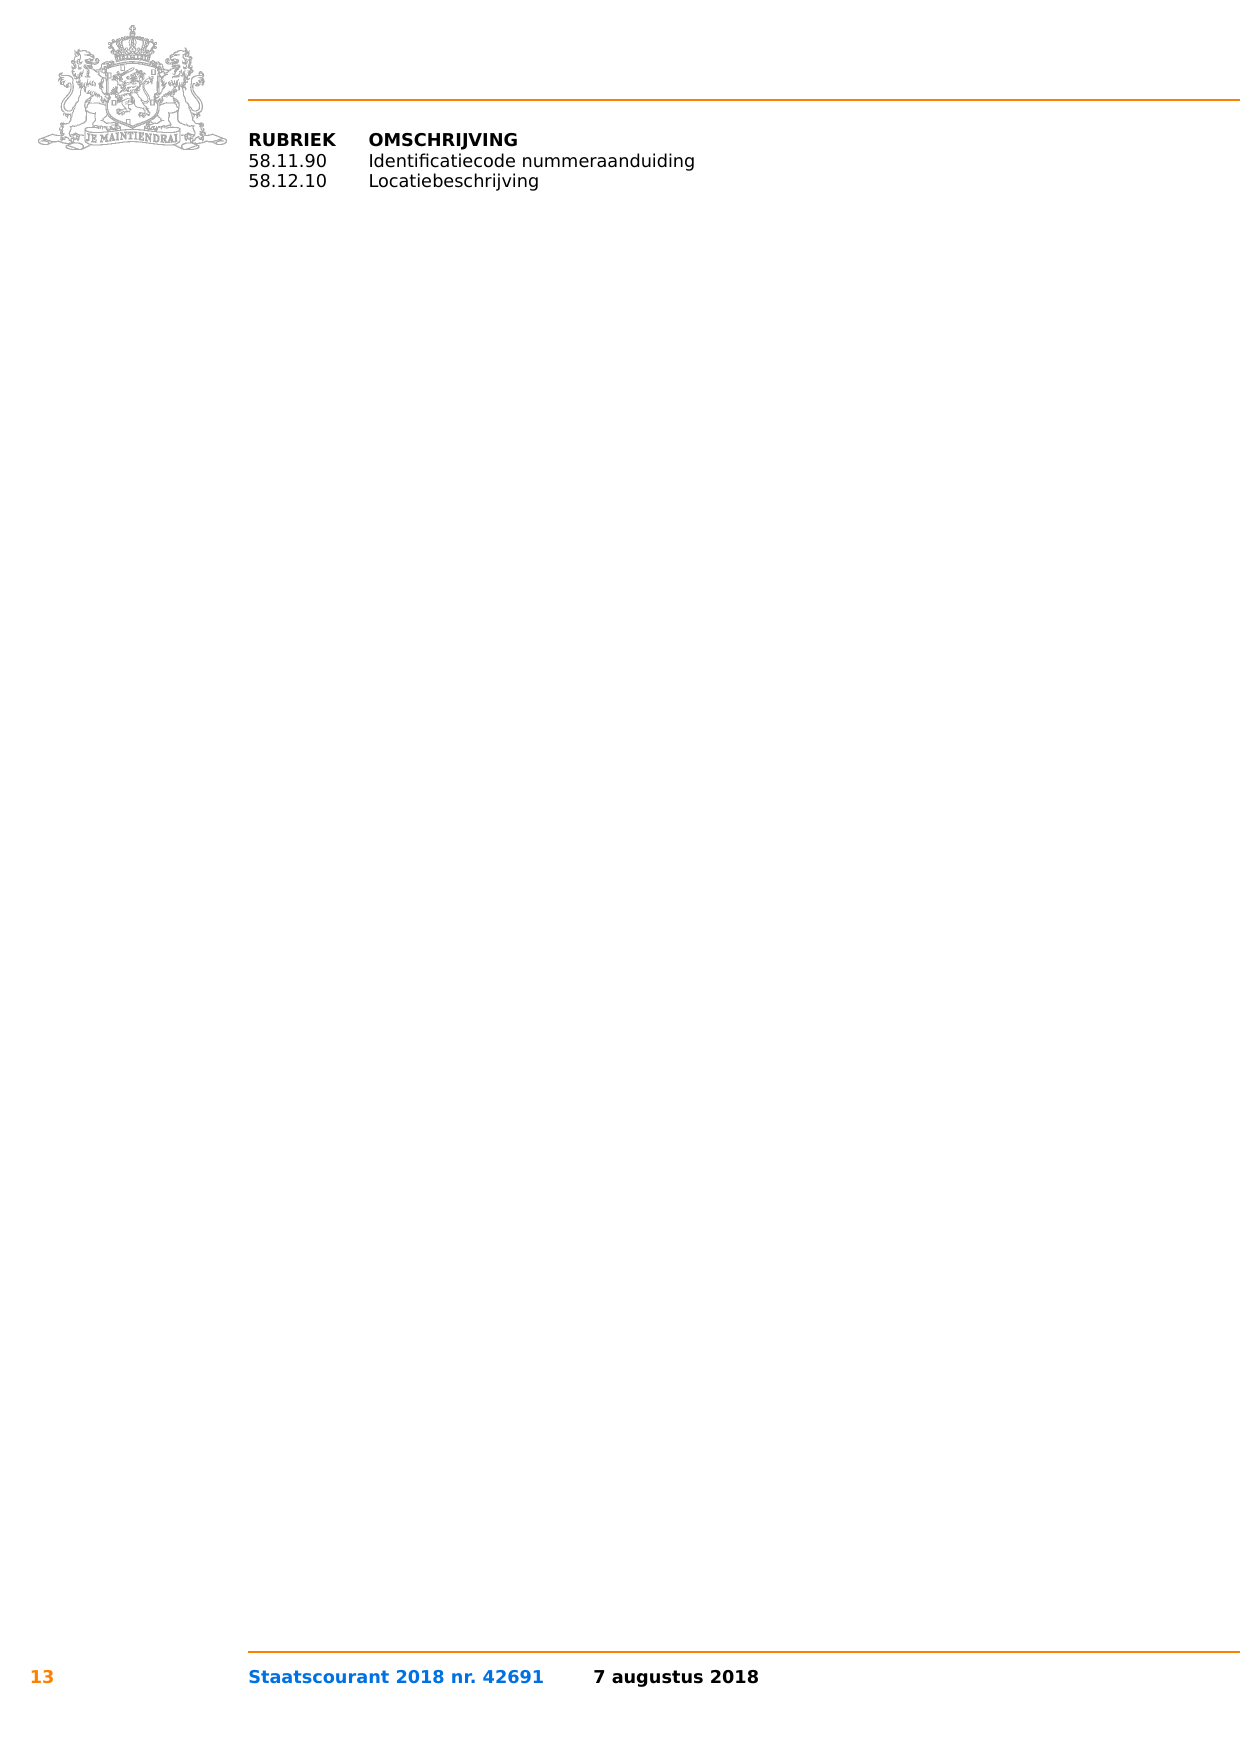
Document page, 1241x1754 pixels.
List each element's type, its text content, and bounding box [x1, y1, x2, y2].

table_header RUBRIEK [248, 130, 362, 151]
table_cell Locatiebeschrijving [363, 171, 1163, 192]
table_cell Identificatiecode nummeraanduiding [363, 151, 1163, 171]
picture [38, 25, 227, 150]
table_cell 58.11.90 [248, 151, 362, 171]
table_header OMSCHRIJVING [363, 130, 1163, 151]
table_cell 58.12.10 [248, 171, 362, 192]
